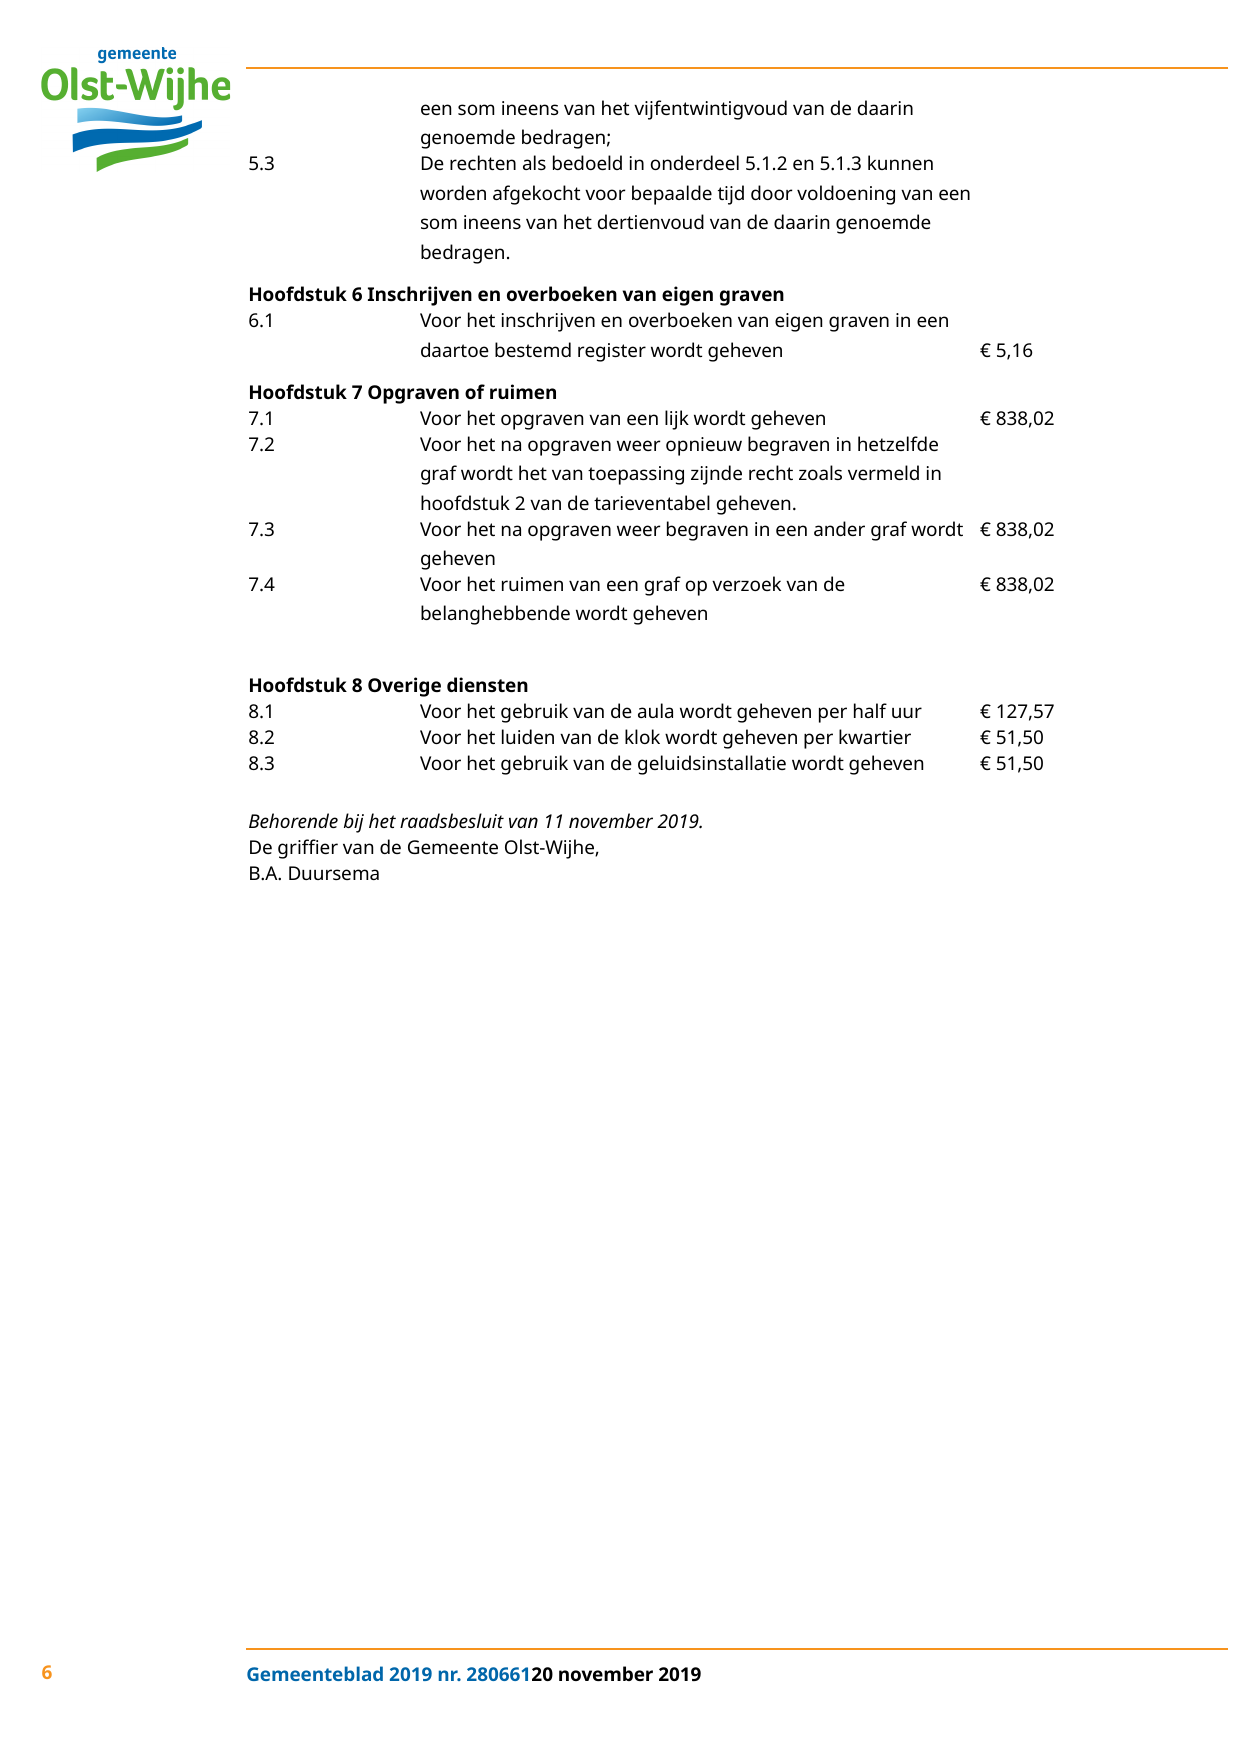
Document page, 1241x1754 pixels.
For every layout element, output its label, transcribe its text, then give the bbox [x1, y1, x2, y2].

table_cell [980, 95, 1152, 150]
table_cell Voor het gebruik van de geluidsinstallatie wordt geheven [420, 750, 980, 776]
table_cell € 838,02 [980, 571, 1152, 626]
table_header € 127,57 [980, 699, 1152, 724]
table_header € 5,16 [980, 307, 1152, 362]
table_cell 8.3 [248, 750, 420, 776]
table_cell 7.4 [248, 571, 420, 626]
table_cell [248, 95, 420, 150]
table_cell 5.3 [248, 150, 420, 264]
table_cell € 51,50 [980, 750, 1152, 776]
text B.A. Duursema [248, 860, 1152, 886]
table_cell 7.3 [248, 516, 420, 571]
table_cell [980, 431, 1152, 516]
table_cell Voor het luiden van de klok wordt geheven per kwartier [420, 724, 980, 750]
text Hoofdstuk 8 Overige diensten [248, 673, 1152, 698]
text Behorende bij het raadsbesluit van 11 november 2019. [248, 808, 1152, 834]
table_cell € 51,50 [980, 724, 1152, 750]
table_header 6.1 [248, 307, 420, 362]
table_header € 838,02 [980, 405, 1152, 431]
table_header Voor het gebruik van de aula wordt geheven per half uur [420, 699, 980, 724]
text Hoofdstuk 6 Inschrijven en overboeken van eigen graven [248, 281, 1152, 307]
table_cell € 838,02 [980, 516, 1152, 571]
text Hoofdstuk 7 Opgraven of ruimen [248, 379, 1152, 405]
table_header 8.1 [248, 699, 420, 724]
picture [41, 47, 231, 172]
table_cell 8.2 [248, 724, 420, 750]
table_cell Voor het ruimen van een graf op verzoek van de belanghebbende wordt geheven [420, 571, 980, 626]
table_header Voor het inschrijven en overboeken van eigen graven in een daartoe bestemd register wordt geheven [420, 307, 980, 362]
table_header Voor het opgraven van een lijk wordt geheven [420, 405, 980, 431]
text De griffier van de Gemeente Olst-Wijhe, [248, 834, 1152, 860]
table_cell 7.2 [248, 431, 420, 516]
table_cell een som ineens van het vijfentwintigvoud van de daarin genoemde bedragen; [420, 95, 980, 150]
table_cell [980, 150, 1152, 264]
table_cell Voor het na opgraven weer opnieuw begraven in hetzelfde graf wordt het van toepassing zijnde recht zoals vermeld in hoofdstuk 2 van de tarieventabel geheven. [420, 431, 980, 516]
table_cell Voor het na opgraven weer begraven in een ander graf wordt geheven [420, 516, 980, 571]
table_header 7.1 [248, 405, 420, 431]
table_cell De rechten als bedoeld in onderdeel 5.1.2 en 5.1.3 kunnen worden afgekocht voor bepaalde tijd door voldoening van een som ineens van het dertienvoud van de daarin genoemde bedragen. [420, 150, 980, 264]
